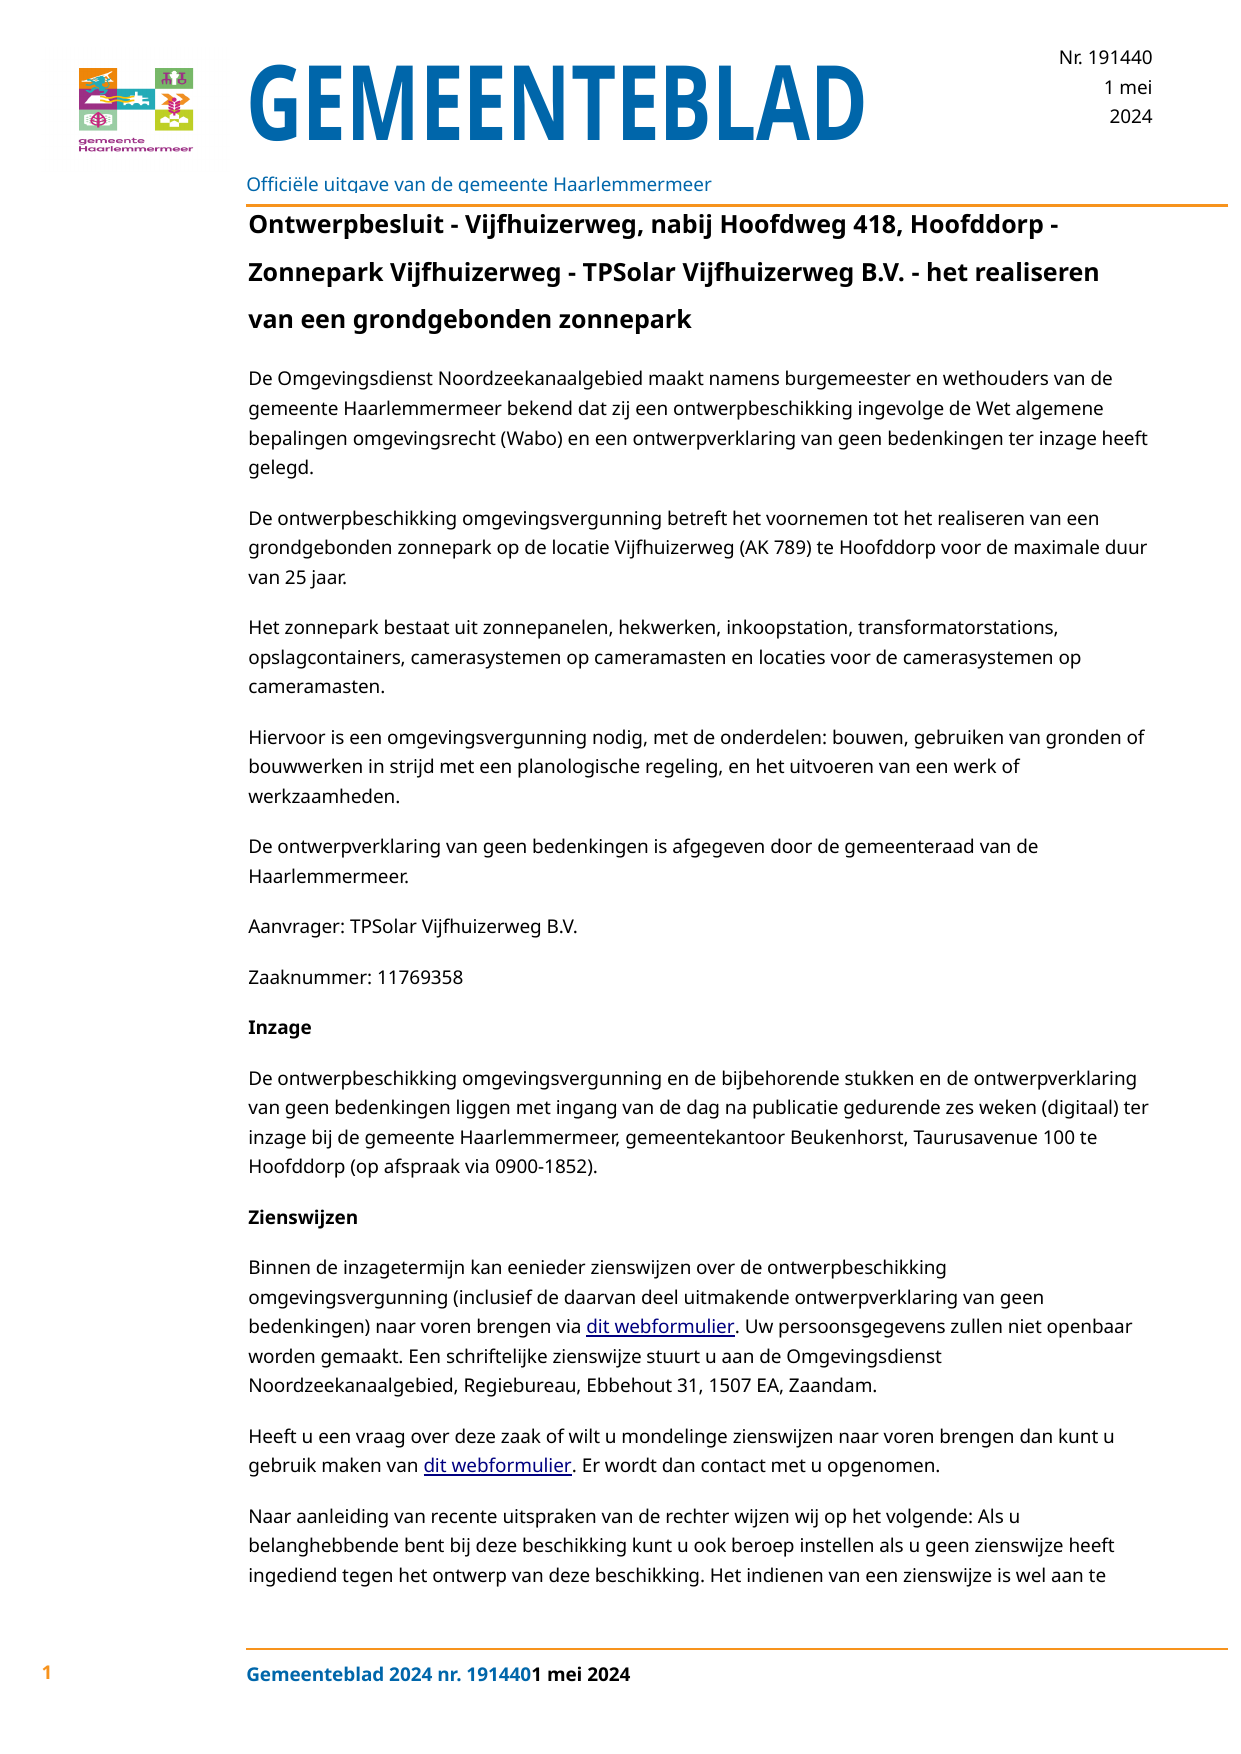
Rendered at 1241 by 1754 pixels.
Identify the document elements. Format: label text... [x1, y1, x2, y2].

text Aanvrager: TPSolar Vijfhuizerweg B.V. [248, 913, 1152, 939]
text De ontwerpbeschikking omgevingsvergunning en de bijbehorende stukken en de ontwerpverklaring van geen bedenkingen liggen met ingang van de dag na publicatie gedurende zes weken (digitaal) ter inzage bij de gemeente Haarlemmermeer, gemeentekantoor Beukenhorst, Taurusavenue 100 te Hoofddorp (op afspraak via 0900-1852). [248, 1065, 1152, 1179]
text Binnen de inzagetermijn kan eenieder zienswijzen over de ontwerpbeschikking omgevingsvergunning (inclusief de daarvan deel uitmakende ontwerpverklaring van geen bedenkingen) naar voren brengen via dit webformulier. Uw persoonsgegevens zullen niet openbaar worden gemaakt. Een schriftelijke zienswijze stuurt u aan de Omgevingsdienst Noordzeekanaalgebied, Regiebureau, Ebbehout 31, 1507 EA, Zaandam. [248, 1254, 1152, 1398]
text Hiervoor is een omgevingsvergunning nodig, met de onderdelen: bouwen, gebruiken van gronden of bouwwerken in strijd met een planologische regeling, en het uitvoeren van een werk of werkzaamheden. [248, 724, 1152, 809]
text De ontwerpbeschikking omgevingsvergunning betreft het voornemen tot het realiseren van een grondgebonden zonnepark op de locatie Vijfhuizerweg (AK 789) te Hoofddorp voor de maximale duur van 25 jaar. [248, 505, 1152, 589]
text De Omgevingsdienst Noordzeekanaalgebied maakt namens burgemeester en wethouders van de gemeente Haarlemmermeer bekend dat zij een ontwerpbeschikking ingevolge de Wet algemene bepalingen omgevingsrecht (Wabo) en een ontwerpverklaring van geen bedenkingen ter inzage heeft gelegd. [248, 366, 1152, 480]
picture [41, 47, 231, 172]
text Naar aanleiding van recente uitspraken van de rechter wijzen wij op het volgende: Als u belanghebbende bent bij deze beschikking kunt u ook beroep instellen als u geen zienswijze heeft ingediend tegen het ontwerp van deze beschikking. Het indienen van een zienswijze is wel aan te [248, 1503, 1152, 1588]
text Het zonnepark bestaat uit zonnepanelen, hekwerken, inkoopstation, transformatorstations, opslagcontainers, camerasystemen op cameramasten en locaties voor de camerasystemen op cameramasten. [248, 614, 1152, 699]
text Ontwerpbesluit - Vijfhuizerweg, nabij Hoofdweg 418, Hoofddorp - Zonnepark Vijfhuizerweg - TPSolar Vijfhuizerweg B.V. - het realiseren van een grondgebonden zonnepark [248, 207, 1152, 336]
text De ontwerpverklaring van geen bedenkingen is afgegeven door de gemeenteraad van de Haarlemmermeer. [248, 833, 1152, 889]
text Heeft u een vraag over deze zaak of wilt u mondelinge zienswijzen naar voren brengen dan kunt u gebruik maken van dit webformulier. Er wordt dan contact met u opgenomen. [248, 1423, 1152, 1478]
text Inzage [248, 1014, 1152, 1040]
text Zienswijzen [248, 1204, 1152, 1229]
text Zaaknummer: 11769358 [248, 964, 1152, 989]
